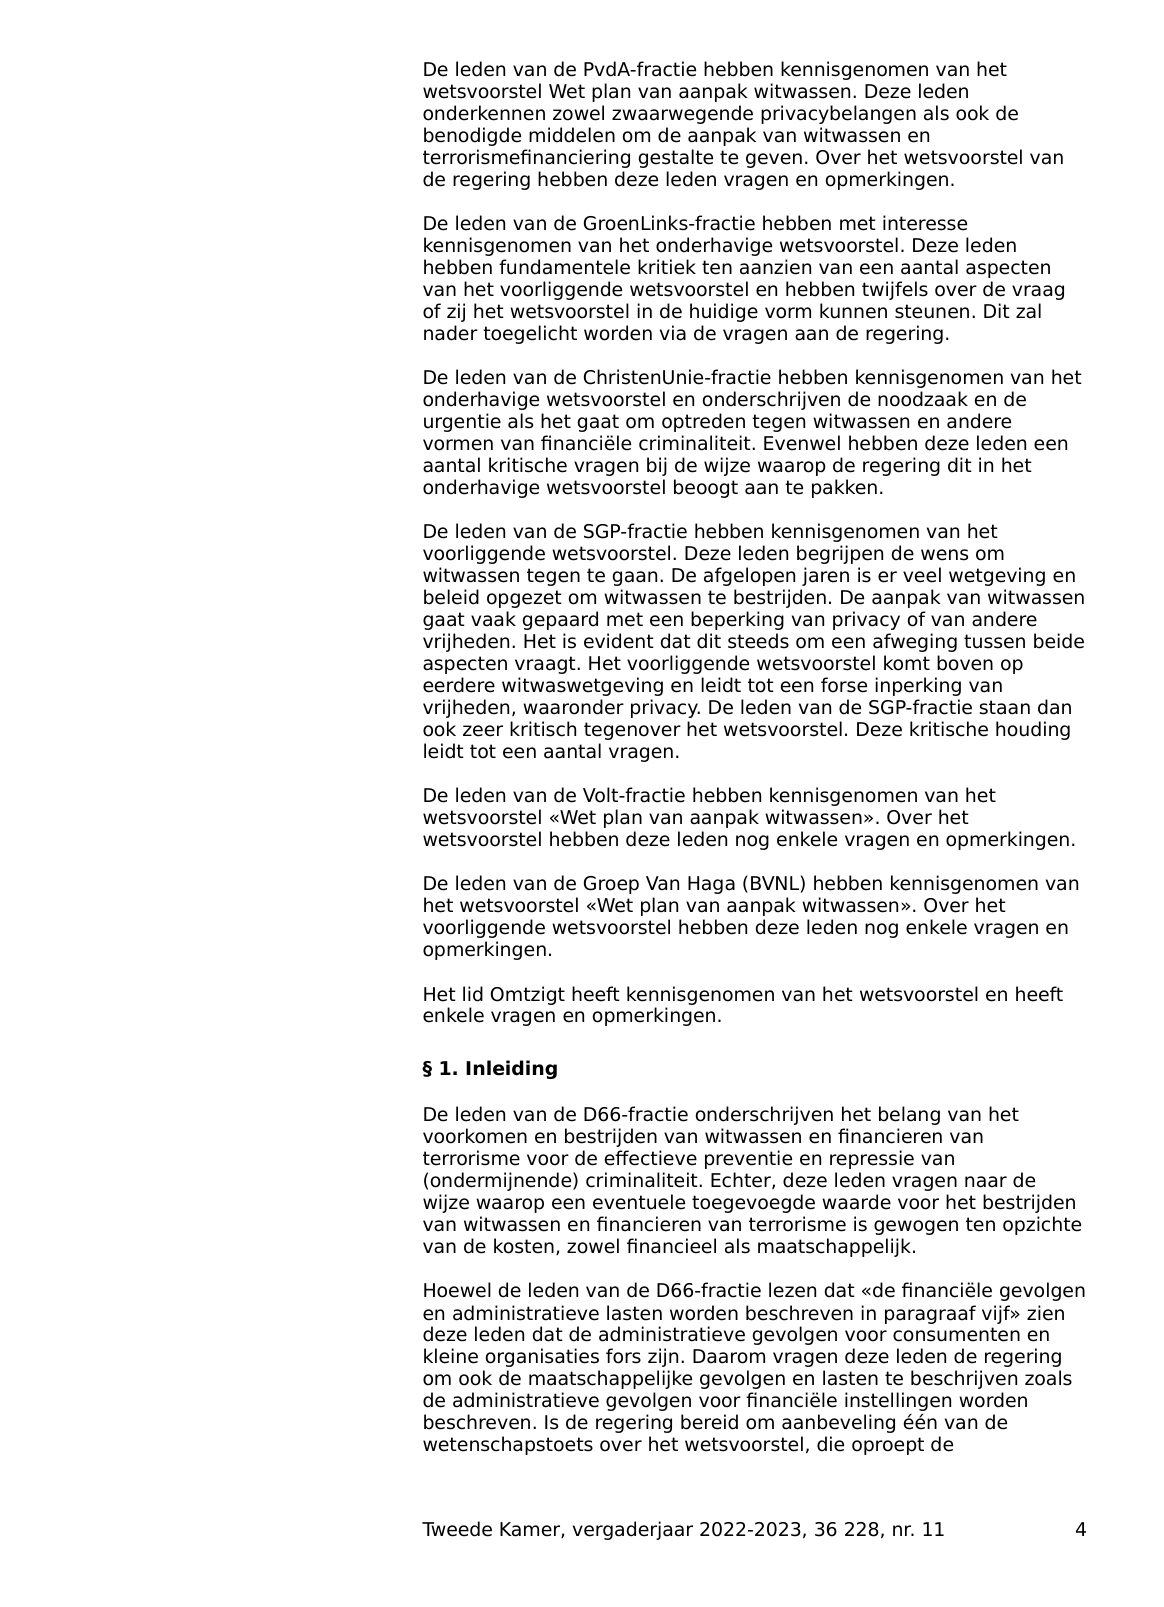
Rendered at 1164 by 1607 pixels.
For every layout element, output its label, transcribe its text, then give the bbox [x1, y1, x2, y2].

text Het lid Omtzigt heeft kennisgenomen van het wetsvoorstel en heeft enkele vragen en opmerkingen. [422, 983, 1087, 1027]
text De leden van de Volt-fractie hebben kennisgenomen van het wetsvoorstel «Wet plan van aanpak witwassen». Over het wetsvoorstel hebben deze leden nog enkele vragen en opmerkingen. [422, 785, 1087, 851]
text De leden van de GroenLinks-fractie hebben met interesse kennisgenomen van het onderhavige wetsvoorstel. Deze leden hebben fundamentele kritiek ten aanzien van een aantal aspecten van het voorliggende wetsvoorstel en hebben twijfels over de vraag of zij het wetsvoorstel in de huidige vorm kunnen steunen. Dit zal nader toegelicht worden via de vragen aan de regering. [422, 213, 1087, 345]
text De leden van de PvdA-fractie hebben kennisgenomen van het wetsvoorstel Wet plan van aanpak witwassen. Deze leden onderkennen zowel zwaarwegende privacybelangen als ook de benodigde middelen om de aanpak van witwassen en terrorismefinanciering gestalte te geven. Over het wetsvoorstel van de regering hebben deze leden vragen en opmerkingen. [422, 59, 1087, 191]
text De leden van de ChristenUnie-fractie hebben kennisgenomen van het onderhavige wetsvoorstel en onderschrijven de noodzaak en de urgentie als het gaat om optreden tegen witwassen en andere vormen van financiële criminaliteit. Evenwel hebben deze leden een aantal kritische vragen bij de wijze waarop de regering dit in het onderhavige wetsvoorstel beoogt aan te pakken. [422, 367, 1087, 499]
text De leden van de Groep Van Haga (BVNL) hebben kennisgenomen van het wetsvoorstel «Wet plan van aanpak witwassen». Over het voorliggende wetsvoorstel hebben deze leden nog enkele vragen en opmerkingen. [422, 873, 1087, 961]
text De leden van de SGP-fractie hebben kennisgenomen van het voorliggende wetsvoorstel. Deze leden begrijpen de wens om witwassen tegen te gaan. De afgelopen jaren is er veel wetgeving en beleid opgezet om witwassen te bestrijden. De aanpak van witwassen gaat vaak gepaard met een beperking van privacy of van andere vrijheden. Het is evident dat dit steeds om een afweging tussen beide aspecten vraagt. Het voorliggende wetsvoorstel komt boven op eerdere witwaswetgeving en leidt tot een forse inperking van vrijheden, waaronder privacy. De leden van de SGP-fractie staan dan ook zeer kritisch tegenover het wetsvoorstel. Deze kritische houding leidt tot een aantal vragen. [422, 521, 1087, 763]
subtitle § 1. Inleiding [422, 1057, 1087, 1079]
text Hoewel de leden van de D66-fractie lezen dat «de financiële gevolgen en administratieve lasten worden beschreven in paragraaf vijf» zien deze leden dat de administratieve gevolgen voor consumenten en kleine organisaties fors zijn. Daarom vragen deze leden de regering om ook de maatschappelijke gevolgen en lasten te beschrijven zoals de administratieve gevolgen voor financiële instellingen worden beschreven. Is de regering bereid om aanbeveling één van de wetenschapstoets over het wetsvoorstel, die oproept de [422, 1280, 1087, 1456]
text De leden van de D66-fractie onderschrijven het belang van het voorkomen en bestrijden van witwassen en financieren van terrorisme voor de effectieve preventie en repressie van (ondermijnende) criminaliteit. Echter, deze leden vragen naar de wijze waarop een eventuele toegevoegde waarde voor het bestrijden van witwassen en financieren van terrorisme is gewogen ten opzichte van de kosten, zowel financieel als maatschappelijk. [422, 1104, 1087, 1258]
